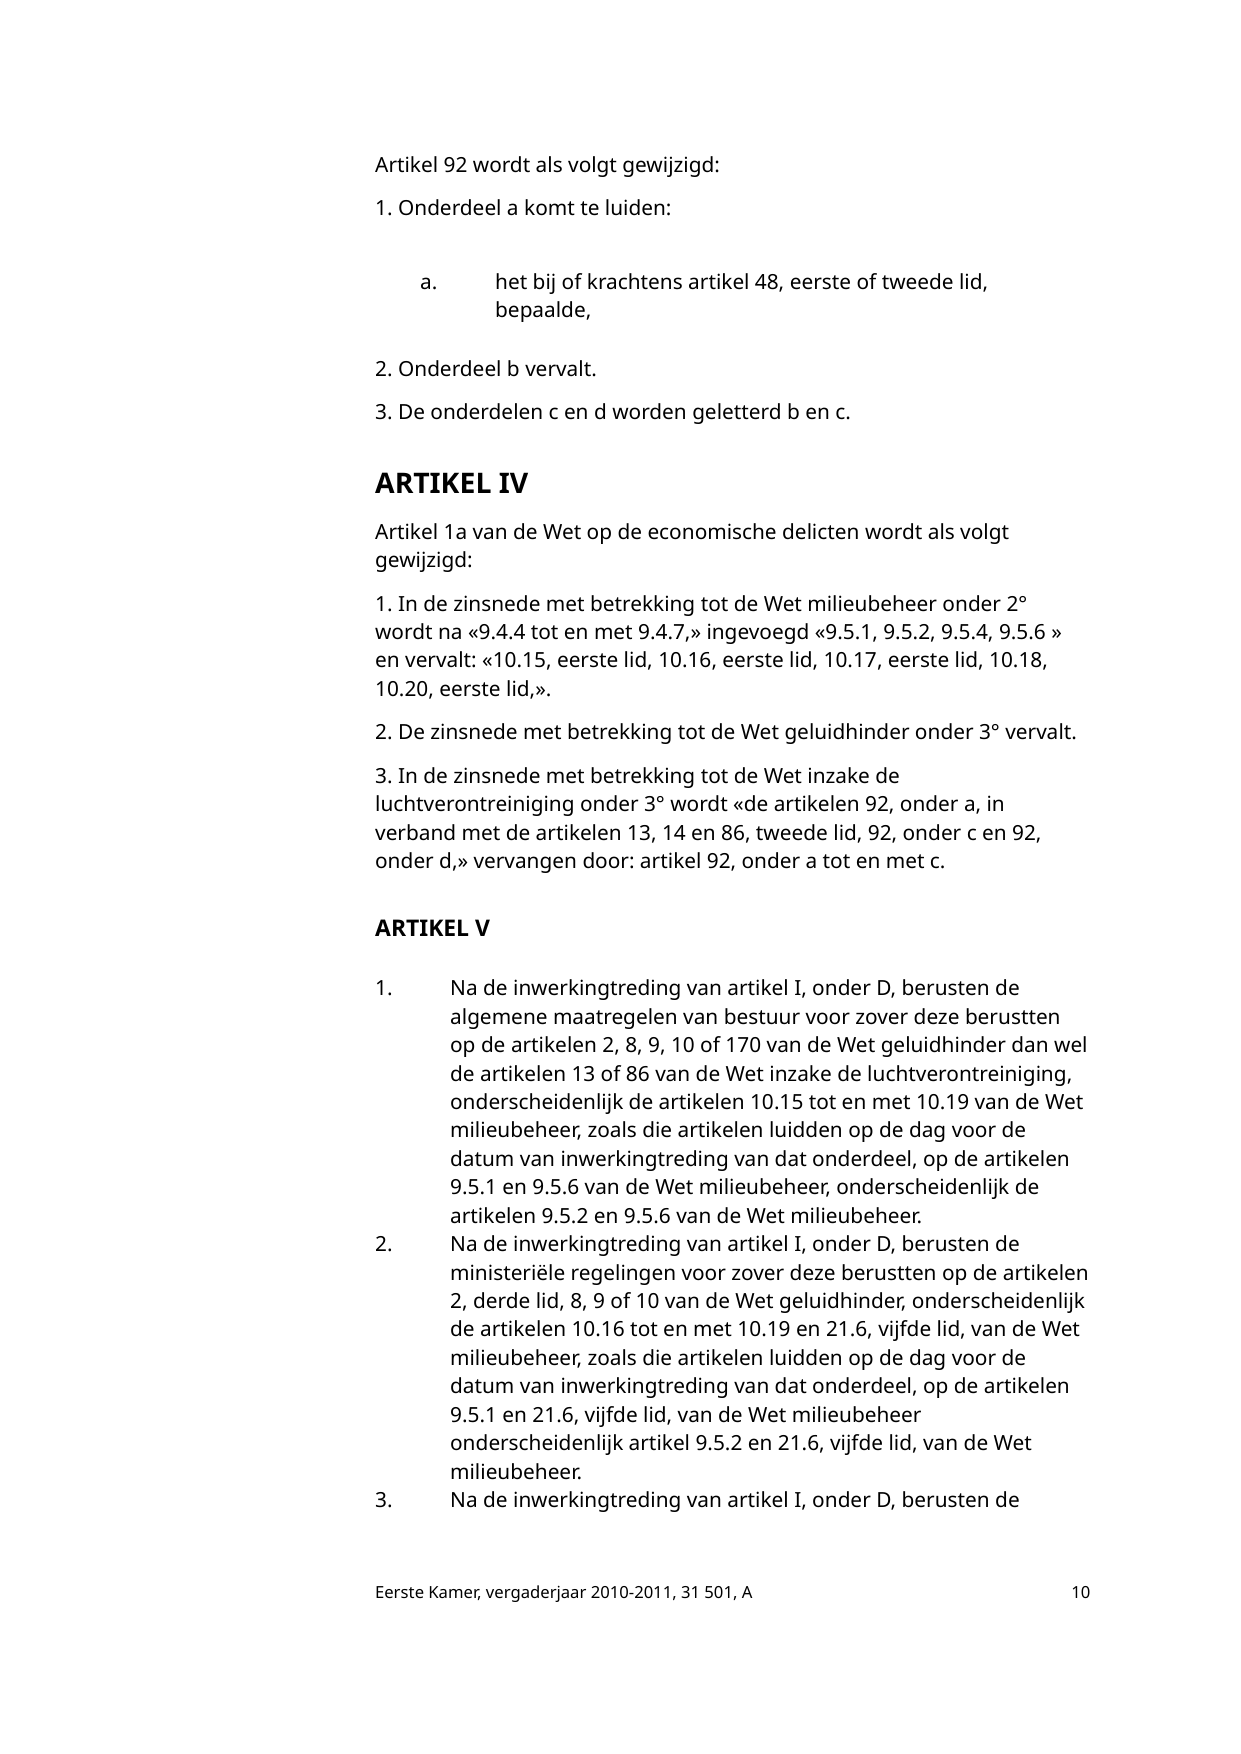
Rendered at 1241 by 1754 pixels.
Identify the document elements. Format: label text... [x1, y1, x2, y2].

text 3. De onderdelen c en d worden geletterd b en c. [375, 397, 1090, 426]
text Artikel 92 wordt als volgt gewijzigd: [375, 150, 1090, 178]
text Artikel 1a van de Wet op de economische delicten wordt als volgt gewijzigd: [375, 517, 1090, 574]
text 1. Onderdeel a komt te luiden: [375, 193, 1090, 222]
subtitle ARTIKEL IV [375, 463, 1090, 502]
text 2. De zinsnede met betrekking tot de Wet geluidhinder onder 3° vervalt. [375, 717, 1090, 746]
list Na de inwerkingtreding van artikel I, onder D, berusten de ministeriële regelingen voor zover deze berustten op de artikelen 2, derde lid, 8, 9 of 10 van de Wet geluidhinder, onderscheidenlijk de artikelen 10.16 tot en met 10.19 en 21.6, vijfde lid, van de Wet milieubeheer, zoals die artikelen luidden op de dag voor de datum van inwerkingtreding van dat onderdeel, op de artikelen 9.5.1 en 21.6, vijfde lid, van de Wet milieubeheer onderscheidenlijk artikel 9.5.2 en 21.6, vijfde lid, van de Wet milieubeheer. [375, 1229, 1090, 1485]
list Na de inwerkingtreding van artikel I, onder D, berusten de algemene maatregelen van bestuur voor zover deze berustten op de artikelen 2, 8, 9, 10 of 170 van de Wet geluidhinder dan wel de artikelen 13 of 86 van de Wet inzake de luchtverontreiniging, onderscheidenlijk de artikelen 10.15 tot en met 10.19 van de Wet milieubeheer, zoals die artikelen luidden op de dag voor de datum van inwerkingtreding van dat onderdeel, op de artikelen 9.5.1 en 9.5.6 van de Wet milieubeheer, onderscheidenlijk de artikelen 9.5.2 en 9.5.6 van de Wet milieubeheer. [375, 973, 1090, 1229]
list het bij of krachtens artikel 48, eerste of tweede lid, bepaalde, [420, 267, 1090, 324]
list Na de inwerkingtreding van artikel I, onder D, berusten de [375, 1485, 1090, 1514]
subtitle ARTIKEL V [375, 912, 1090, 943]
text 3. In de zinsnede met betrekking tot de Wet inzake de luchtverontreiniging onder 3° wordt «de artikelen 92, onder a, in verband met de artikelen 13, 14 en 86, tweede lid, 92, onder c en 92, onder d,» vervangen door: artikel 92, onder a tot en met c. [375, 761, 1090, 874]
text 2. Onderdeel b vervalt. [375, 354, 1090, 382]
text 1. In de zinsnede met betrekking tot de Wet milieubeheer onder 2° wordt na «9.4.4 tot en met 9.4.7,» ingevoegd «9.5.1, 9.5.2, 9.5.4, 9.5.6 » en vervalt: «10.15, eerste lid, 10.16, eerste lid, 10.17, eerste lid, 10.18, 10.20, eerste lid,». [375, 589, 1090, 702]
